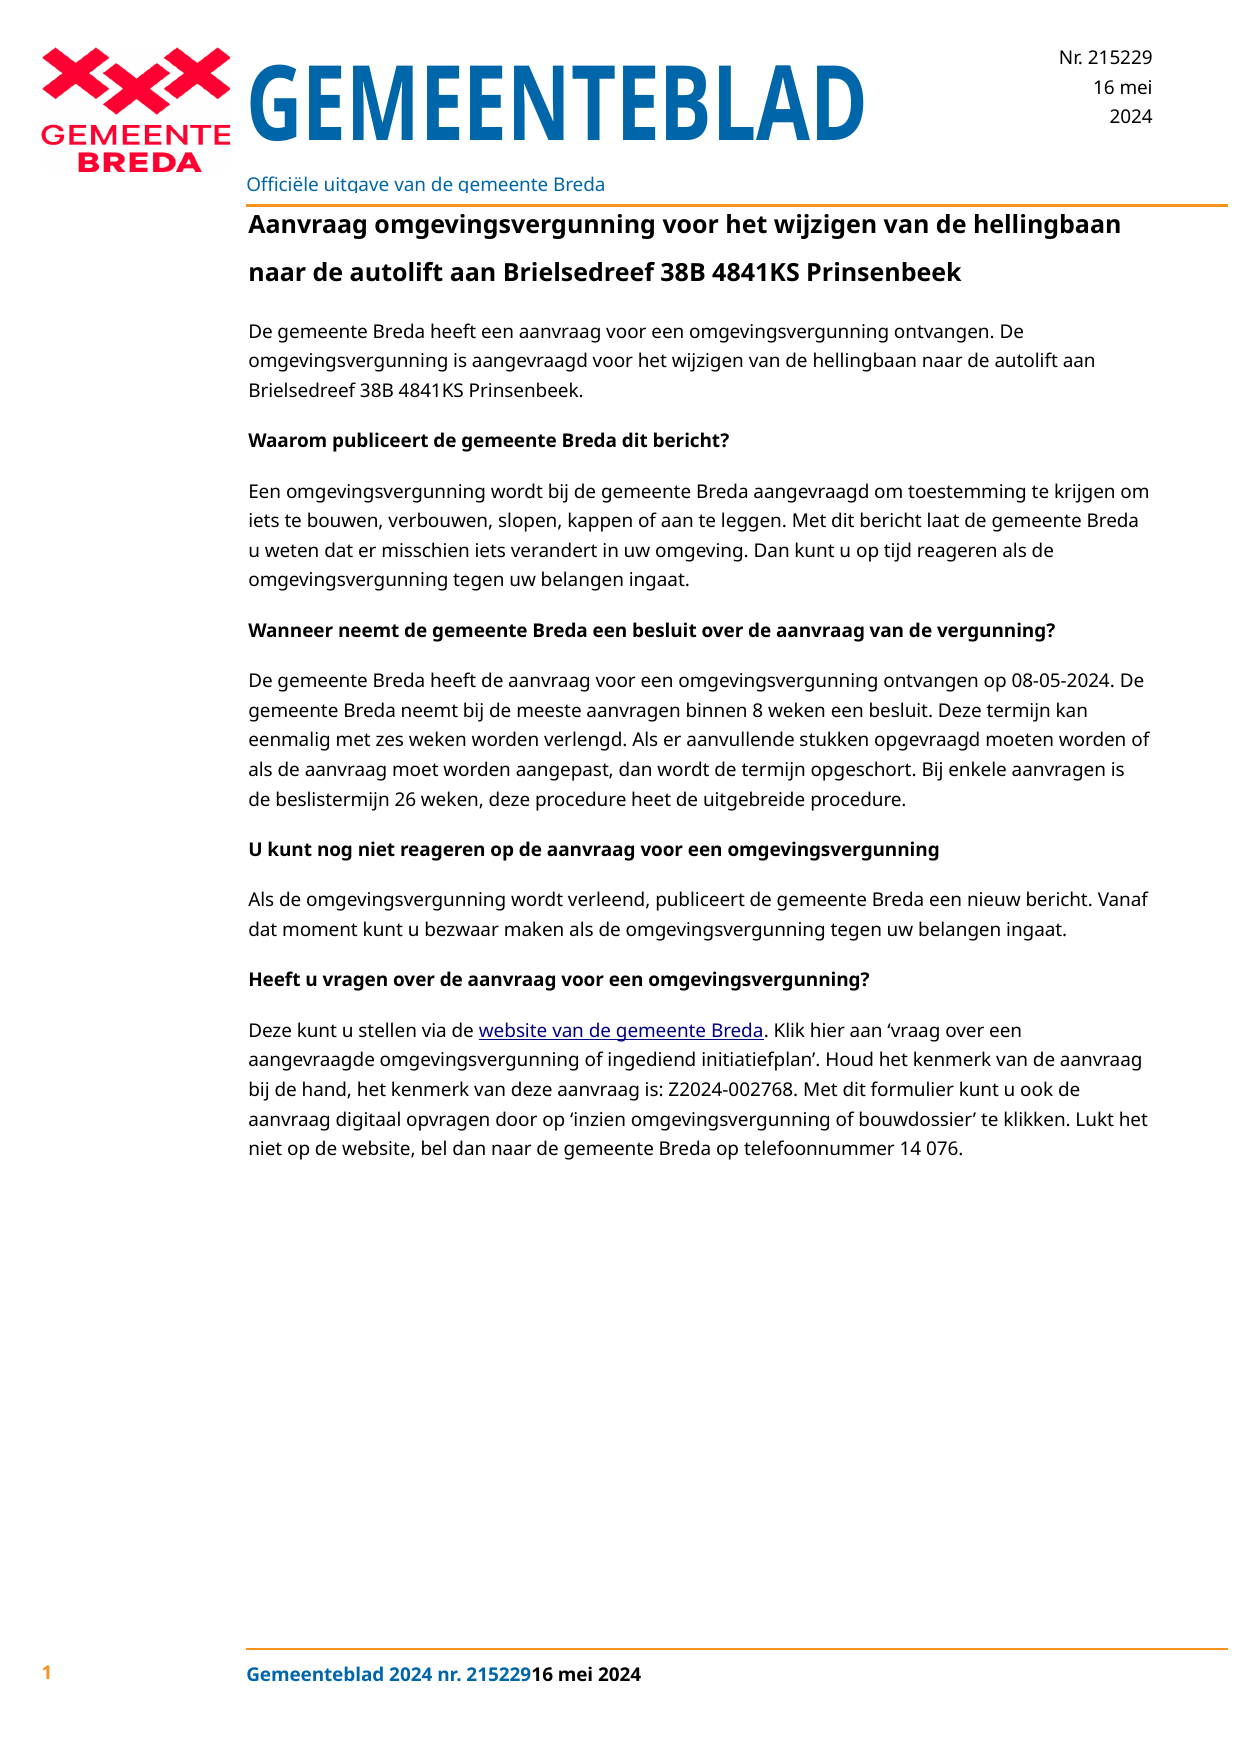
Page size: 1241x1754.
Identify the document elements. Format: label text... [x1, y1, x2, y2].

text Als de omgevingsvergunning wordt verleend, publiceert de gemeente Breda een nieuw bericht. Vanaf dat moment kunt u bezwaar maken als de omgevingsvergunning tegen uw belangen ingaat. [248, 887, 1152, 942]
text U kunt nog niet reageren op de aanvraag voor een omgevingsvergunning [248, 836, 1152, 862]
text De gemeente Breda heeft een aanvraag voor een omgevingsvergunning ontvangen. De omgevingsvergunning is aangevraagd voor het wijzigen van de hellingbaan naar de autolift aan Brielsedreef 38B 4841KS Prinsenbeek. [248, 318, 1152, 403]
text De gemeente Breda heeft de aanvraag voor een omgevingsvergunning ontvangen op 08-05-2024. De gemeente Breda neemt bij de meeste aanvragen binnen 8 weken een besluit. Deze termijn kan eenmalig met zes weken worden verlengd. Als er aanvullende stukken opgevraagd moeten worden of als de aanvraag moet worden aangepast, dan wordt de termijn opgeschort. Bij enkele aanvragen is de beslistermijn 26 weken, deze procedure heet de uitgebreide procedure. [248, 667, 1152, 812]
text Deze kunt u stellen via de website van de gemeente Breda. Klik hier aan ‘vraag over een aangevraagde omgevingsvergunning of ingediend initiatiefplan’. Houd het kenmerk van de aanvraag bij de hand, het kenmerk van deze aanvraag is: Z2024-002768. Met dit formulier kunt u ook de aanvraag digitaal opvragen door op ‘inzien omgevingsvergunning of bouwdossier’ te klikken. Lukt het niet op de website, bel dan naar de gemeente Breda op telefoonnummer 14 076. [248, 1017, 1152, 1161]
text Heeft u vragen over de aanvraag voor een omgevingsvergunning? [248, 967, 1152, 992]
picture [41, 47, 231, 172]
text Aanvraag omgevingsvergunning voor het wijzigen van de hellingbaan naar de autolift aan Brielsedreef 38B 4841KS Prinsenbeek [248, 207, 1152, 288]
text Wanneer neemt de gemeente Breda een besluit over de aanvraag van de vergunning? [248, 617, 1152, 643]
text Een omgevingsvergunning wordt bij de gemeente Breda aangevraagd om toestemming te krijgen om iets te bouwen, verbouwen, slopen, kappen of aan te leggen. Met dit bericht laat de gemeente Breda u weten dat er misschien iets verandert in uw omgeving. Dan kunt u op tijd reageren als de omgevingsvergunning tegen uw belangen ingaat. [248, 478, 1152, 592]
text Waarom publiceert de gemeente Breda dit bericht? [248, 427, 1152, 453]
